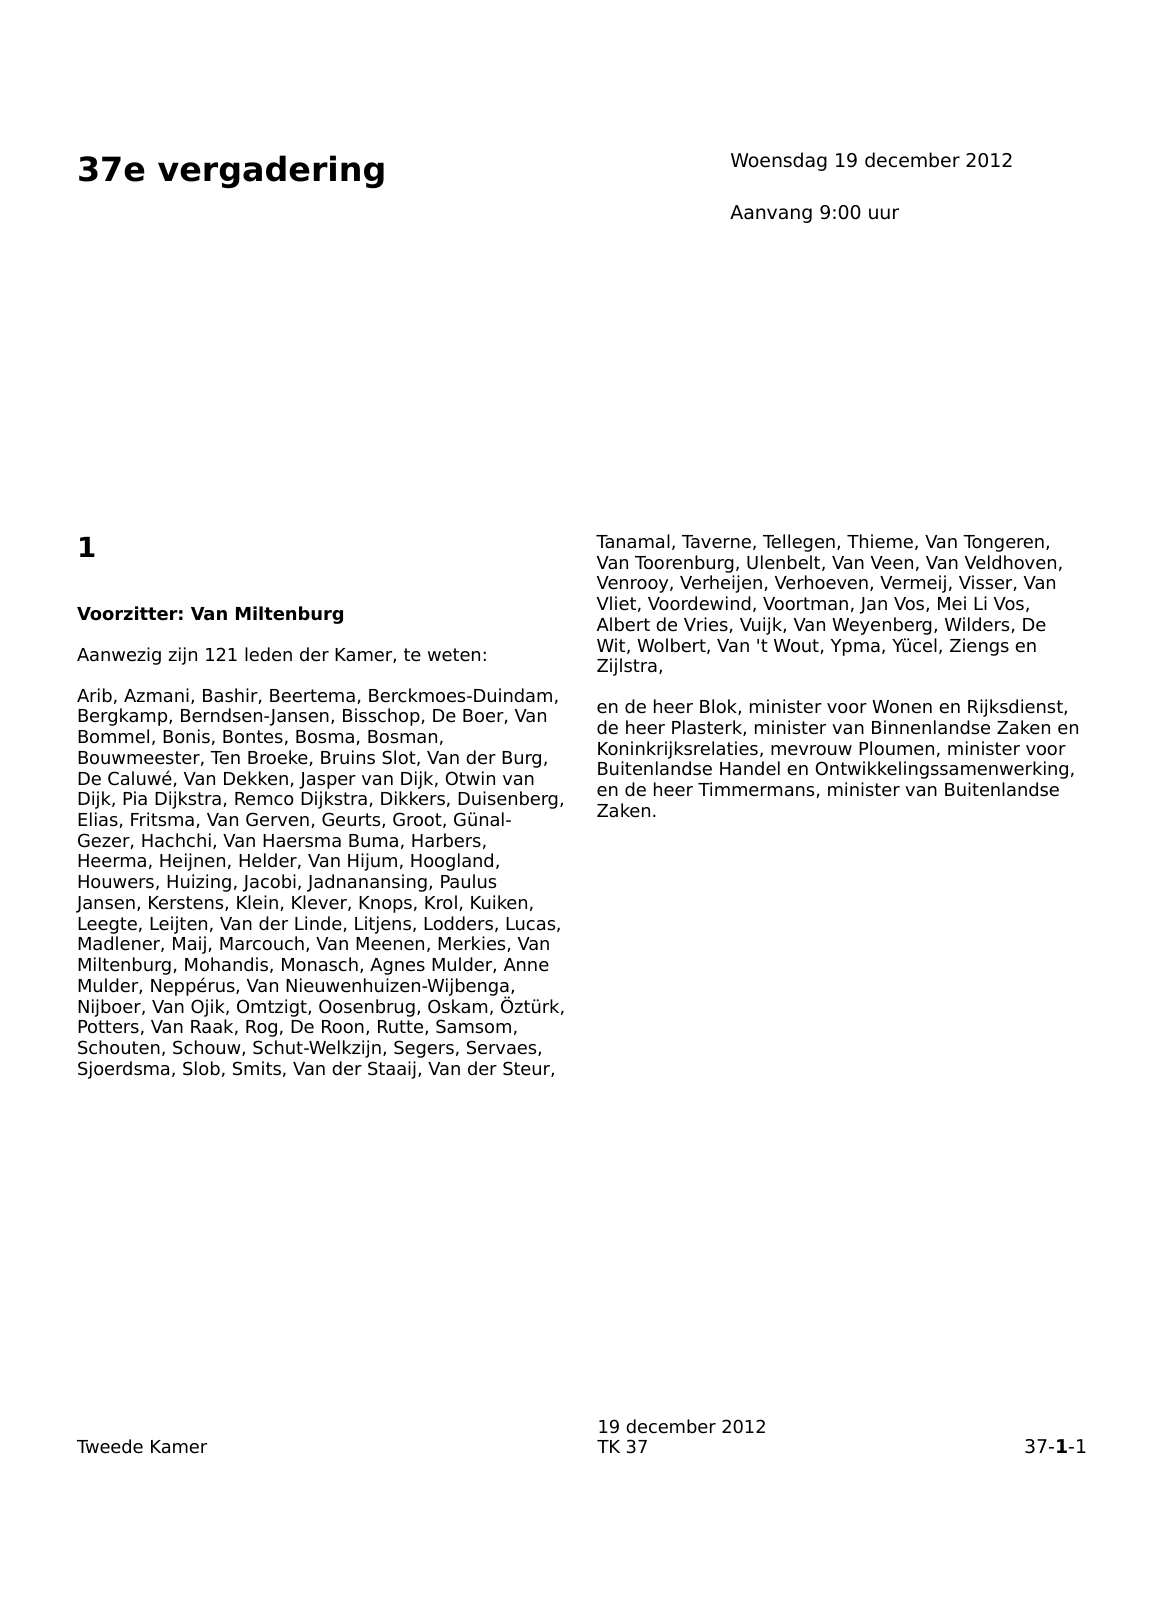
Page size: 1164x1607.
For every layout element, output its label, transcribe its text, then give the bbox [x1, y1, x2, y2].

text Tanamal, Taverne, Tellegen, Thieme, Van Tongeren, Van Toorenburg, Ulenbelt, Van Veen, Van Veldhoven, Venrooy, Verheijen, Verhoeven, Vermeij, Visser, Van Vliet, Voordewind, Voortman, Jan Vos, Mei Li Vos, Albert de Vries, Vuijk, Van Weyenberg, Wilders, De Wit, Wolbert, Van 't Wout, Ypma, Yücel, Ziengs en Zijlstra, [596, 532, 1087, 677]
table_cell Aanvang 9:00 uur [730, 202, 1087, 254]
text en de heer Blok, minister voor Wonen en Rijksdienst, de heer Plasterk, minister van Binnenlandse Zaken en Koninkrijksrelaties, mevrouw Ploumen, minister voor Buitenlandse Handel en Ontwikkelingssamenwerking, en de heer Timmermans, minister van Buitenlandse Zaken. [596, 697, 1087, 821]
table_header 37e vergadering [77, 150, 730, 254]
text Arib, Azmani, Bashir, Beertema, Berckmoes-Duindam, Bergkamp, Berndsen-Jansen, Bisschop, De Boer, Van Bommel, Bonis, Bontes, Bosma, Bosman, Bouwmeester, Ten Broeke, Bruins Slot, Van der Burg, De Caluwé, Van Dekken, Jasper van Dijk, Otwin van Dijk, Pia Dijkstra, Remco Dijkstra, Dikkers, Duisenberg, Elias, Fritsma, Van Gerven, Geurts, Groot, Günal-Gezer, Hachchi, Van Haersma Buma, Harbers, Heerma, Heijnen, Helder, Van Hijum, Hoogland, Houwers, Huizing, Jacobi, Jadnanansing, Paulus Jansen, Kerstens, Klein, Klever, Knops, Krol, Kuiken, Leegte, Leijten, Van der Linde, Litjens, Lodders, Lucas, Madlener, Maij, Marcouch, Van Meenen, Merkies, Van Miltenburg, Mohandis, Monasch, Agnes Mulder, Anne Mulder, Neppérus, Van Nieuwenhuizen-Wijbenga, Nijboer, Van Ojik, Omtzigt, Oosenbrug, Oskam, Öztürk, Potters, Van Raak, Rog, De Roon, Rutte, Samsom, Schouten, Schouw, Schut-Welkzijn, Segers, Servaes, Sjoerdsma, Slob, Smits, Van der Staaij, Van der Steur, [77, 686, 567, 1079]
title 1 [77, 532, 567, 564]
text Voorzitter: Van Miltenburg [77, 604, 567, 625]
text Aanwezig zijn 121 leden der Kamer, te weten: [77, 645, 567, 666]
table_header Woensdag 19 december 2012 [730, 150, 1087, 202]
